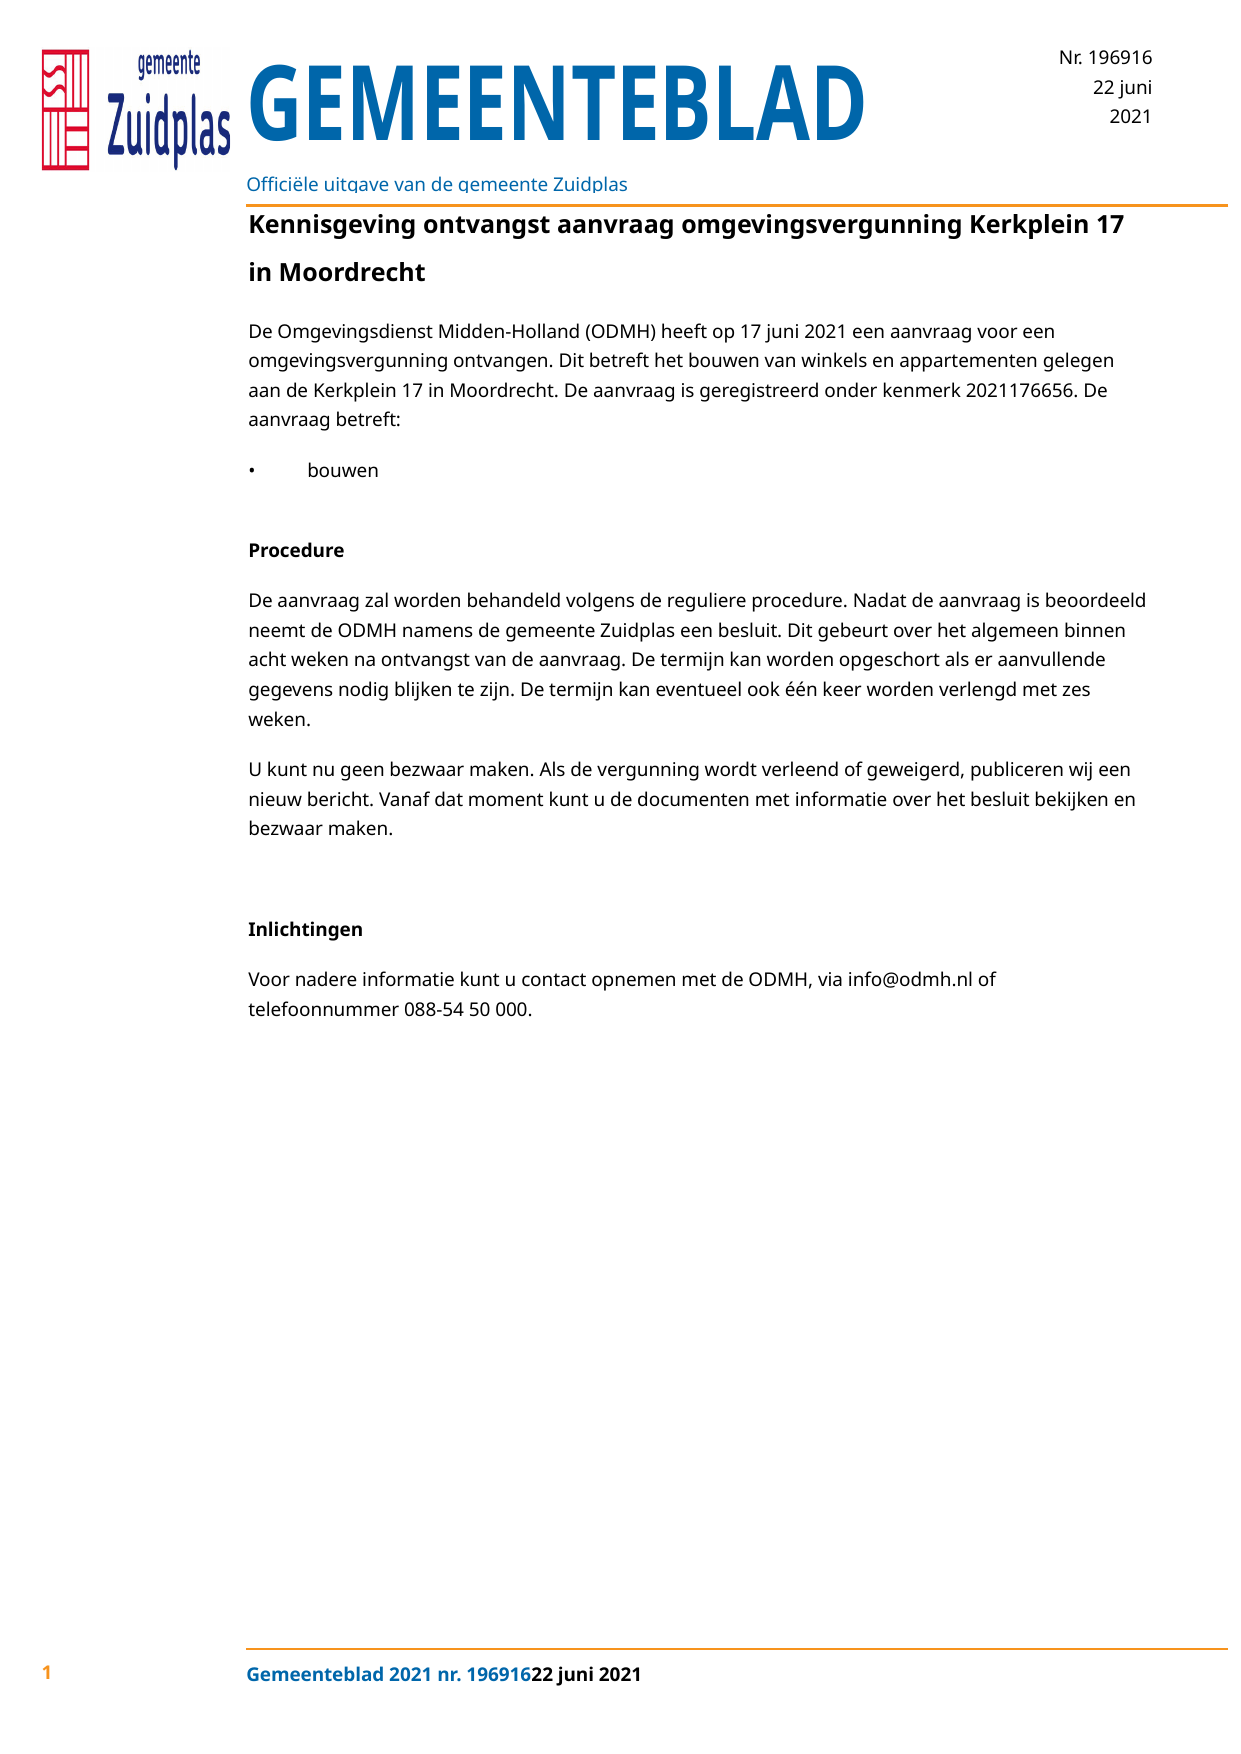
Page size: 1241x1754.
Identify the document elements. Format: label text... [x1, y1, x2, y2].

text Voor nadere informatie kunt u contact opnemen met de ODMH, via info@odmh.nl of telefoonnummer 088-54 50 000. [248, 967, 1152, 1022]
text De Omgevingsdienst Midden-Holland (ODMH) heeft op 17 juni 2021 een aanvraag voor een omgevingsvergunning ontvangen. Dit betreft het bouwen van winkels en appartementen gelegen aan de Kerkplein 17 in Moordrecht. De aanvraag is geregistreerd onder kenmerk 2021176656. De aanvraag betreft: [248, 318, 1152, 432]
text Inlichtingen [248, 916, 1152, 942]
text De aanvraag zal worden behandeld volgens de reguliere procedure. Nadat de aanvraag is beoordeeld neemt de ODMH namens de gemeente Zuidplas een besluit. Dit gebeurt over het algemeen binnen acht weken na ontvangst van de aanvraag. De termijn kan worden opgeschort als er aanvullende gegevens nodig blijken te zijn. De termijn kan eventueel ook één keer worden verlengd met zes weken. [248, 587, 1152, 732]
list bouwen [248, 457, 1152, 483]
text Kennisgeving ontvangst aanvraag omgevingsvergunning Kerkplein 17 in Moordrecht [248, 207, 1152, 288]
text Procedure [248, 537, 1152, 563]
picture [41, 47, 231, 172]
text U kunt nu geen bezwaar maken. Als de vergunning wordt verleend of geweigerd, publiceren wij een nieuw bericht. Vanaf dat moment kunt u de documenten met informatie over het besluit bekijken en bezwaar maken. [248, 756, 1152, 841]
